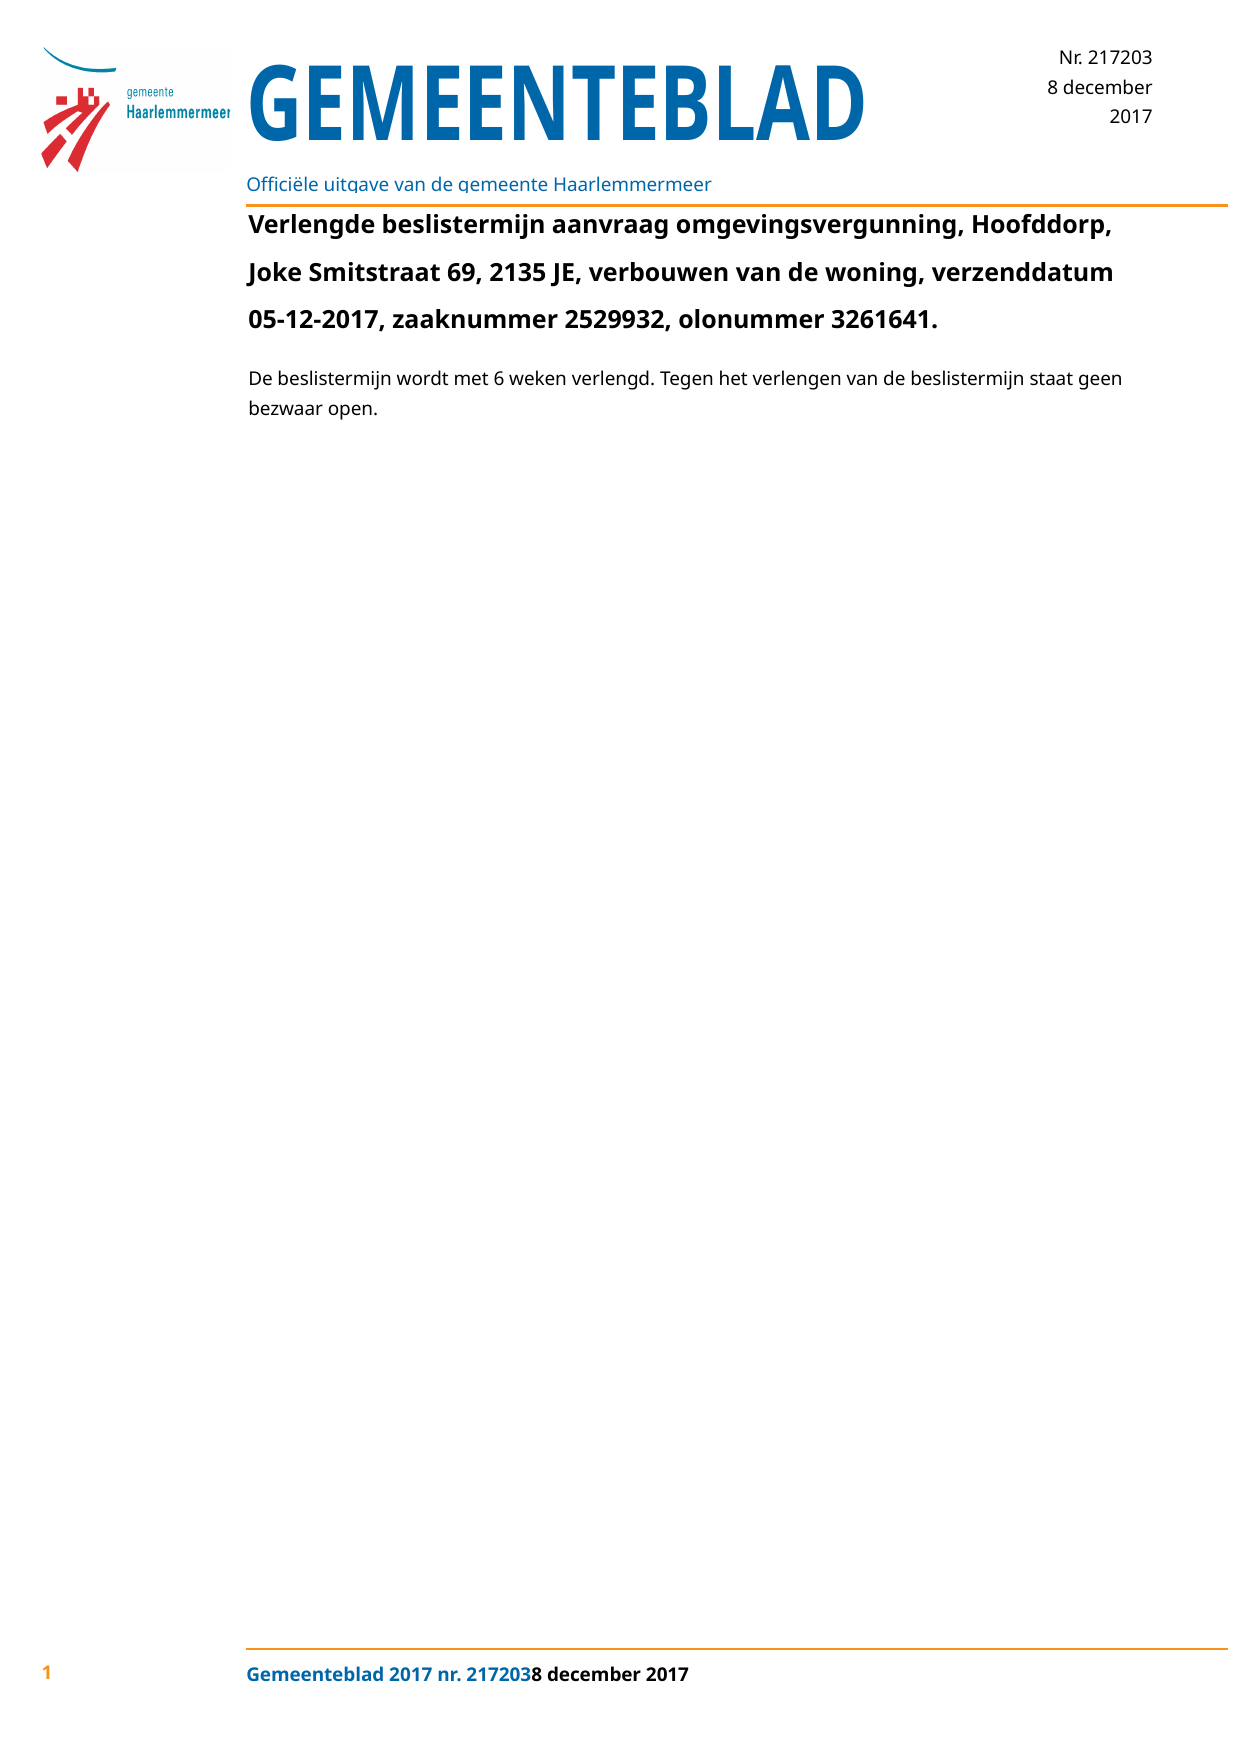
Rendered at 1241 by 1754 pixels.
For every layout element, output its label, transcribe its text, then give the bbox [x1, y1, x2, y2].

picture [41, 47, 231, 172]
text De beslistermijn wordt met 6 weken verlengd. Tegen het verlengen van de beslistermijn staat geen bezwaar open. [248, 366, 1152, 421]
text Verlengde beslistermijn aanvraag omgevingsvergunning, Hoofddorp, Joke Smitstraat 69, 2135 JE, verbouwen van de woning, verzenddatum 05-12-2017, zaaknummer 2529932, olonummer 3261641. [248, 207, 1152, 336]
